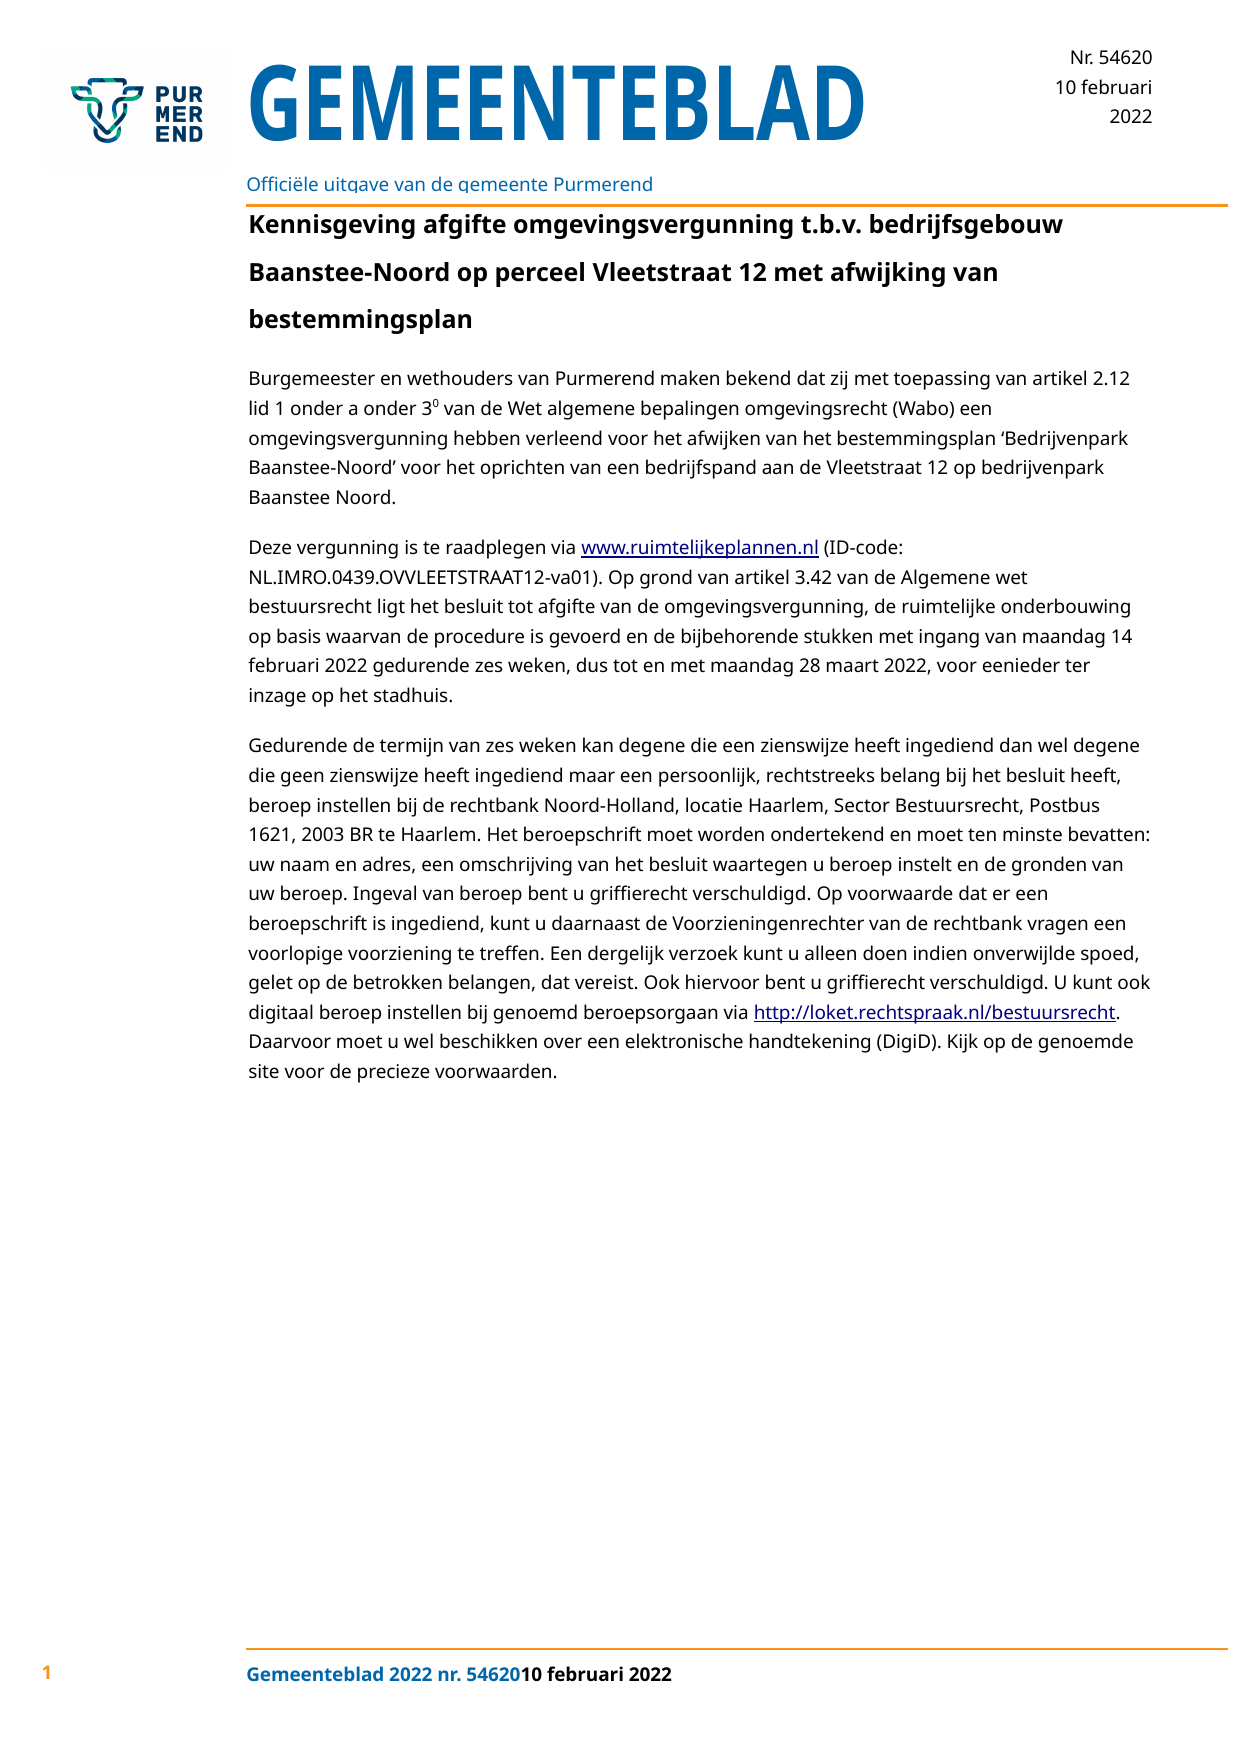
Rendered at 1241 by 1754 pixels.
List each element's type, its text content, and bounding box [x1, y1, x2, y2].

text Kennisgeving afgifte omgevingsvergunning t.b.v. bedrijfsgebouw Baanstee-Noord op perceel Vleetstraat 12 met afwijking van bestemmingsplan [248, 207, 1152, 336]
text Burgemeester en wethouders van Purmerend maken bekend dat zij met toepassing van artikel 2.12 lid 1 onder a onder 30 van de Wet algemene bepalingen omgevingsrecht (Wabo) een omgevingsvergunning hebben verleend voor het afwijken van het bestemmingsplan ‘Bedrijvenpark Baanstee-Noord’ voor het oprichten van een bedrijfspand aan de Vleetstraat 12 op bedrijvenpark Baanstee Noord. [248, 366, 1152, 509]
picture [41, 47, 231, 172]
text Gedurende de termijn van zes weken kan degene die een zienswijze heeft ingediend dan wel degene die geen zienswijze heeft ingediend maar een persoonlijk, rechtstreeks belang bij het besluit heeft, beroep instellen bij de rechtbank Noord-Holland, locatie Haarlem, Sector Bestuursrecht, Postbus 1621, 2003 BR te Haarlem. Het beroepschrift moet worden ondertekend en moet ten minste bevatten: uw naam en adres, een omschrijving van het besluit waartegen u beroep instelt en de gronden van uw beroep. Ingeval van beroep bent u griffierecht verschuldigd. Op voorwaarde dat er een beroepschrift is ingediend, kunt u daarnaast de Voorzieningenrechter van de rechtbank vragen een voorlopige voorziening te treffen. Een dergelijk verzoek kunt u alleen doen indien onverwijlde spoed, gelet op de betrokken belangen, dat vereist. Ook hiervoor bent u griffierecht verschuldigd. U kunt ook digitaal beroep instellen bij genoemd beroepsorgaan via http://loket.rechtspraak.nl/bestuursrecht. Daarvoor moet u wel beschikken over een elektronische handtekening (DigiD). Kijk op de genoemde site voor de precieze voorwaarden. [248, 733, 1152, 1084]
text Deze vergunning is te raadplegen via www.ruimtelijkeplannen.nl (ID-code: NL.IMRO.0439.OVVLEETSTRAAT12-va01). Op grond van artikel 3.42 van de Algemene wet bestuursrecht ligt het besluit tot afgifte van de omgevingsvergunning, de ruimtelijke onderbouwing op basis waarvan de procedure is gevoerd en de bijbehorende stukken met ingang van maandag 14 februari 2022 gedurende zes weken, dus tot en met maandag 28 maart 2022, voor eenieder ter inzage op het stadhuis. [248, 534, 1152, 708]
